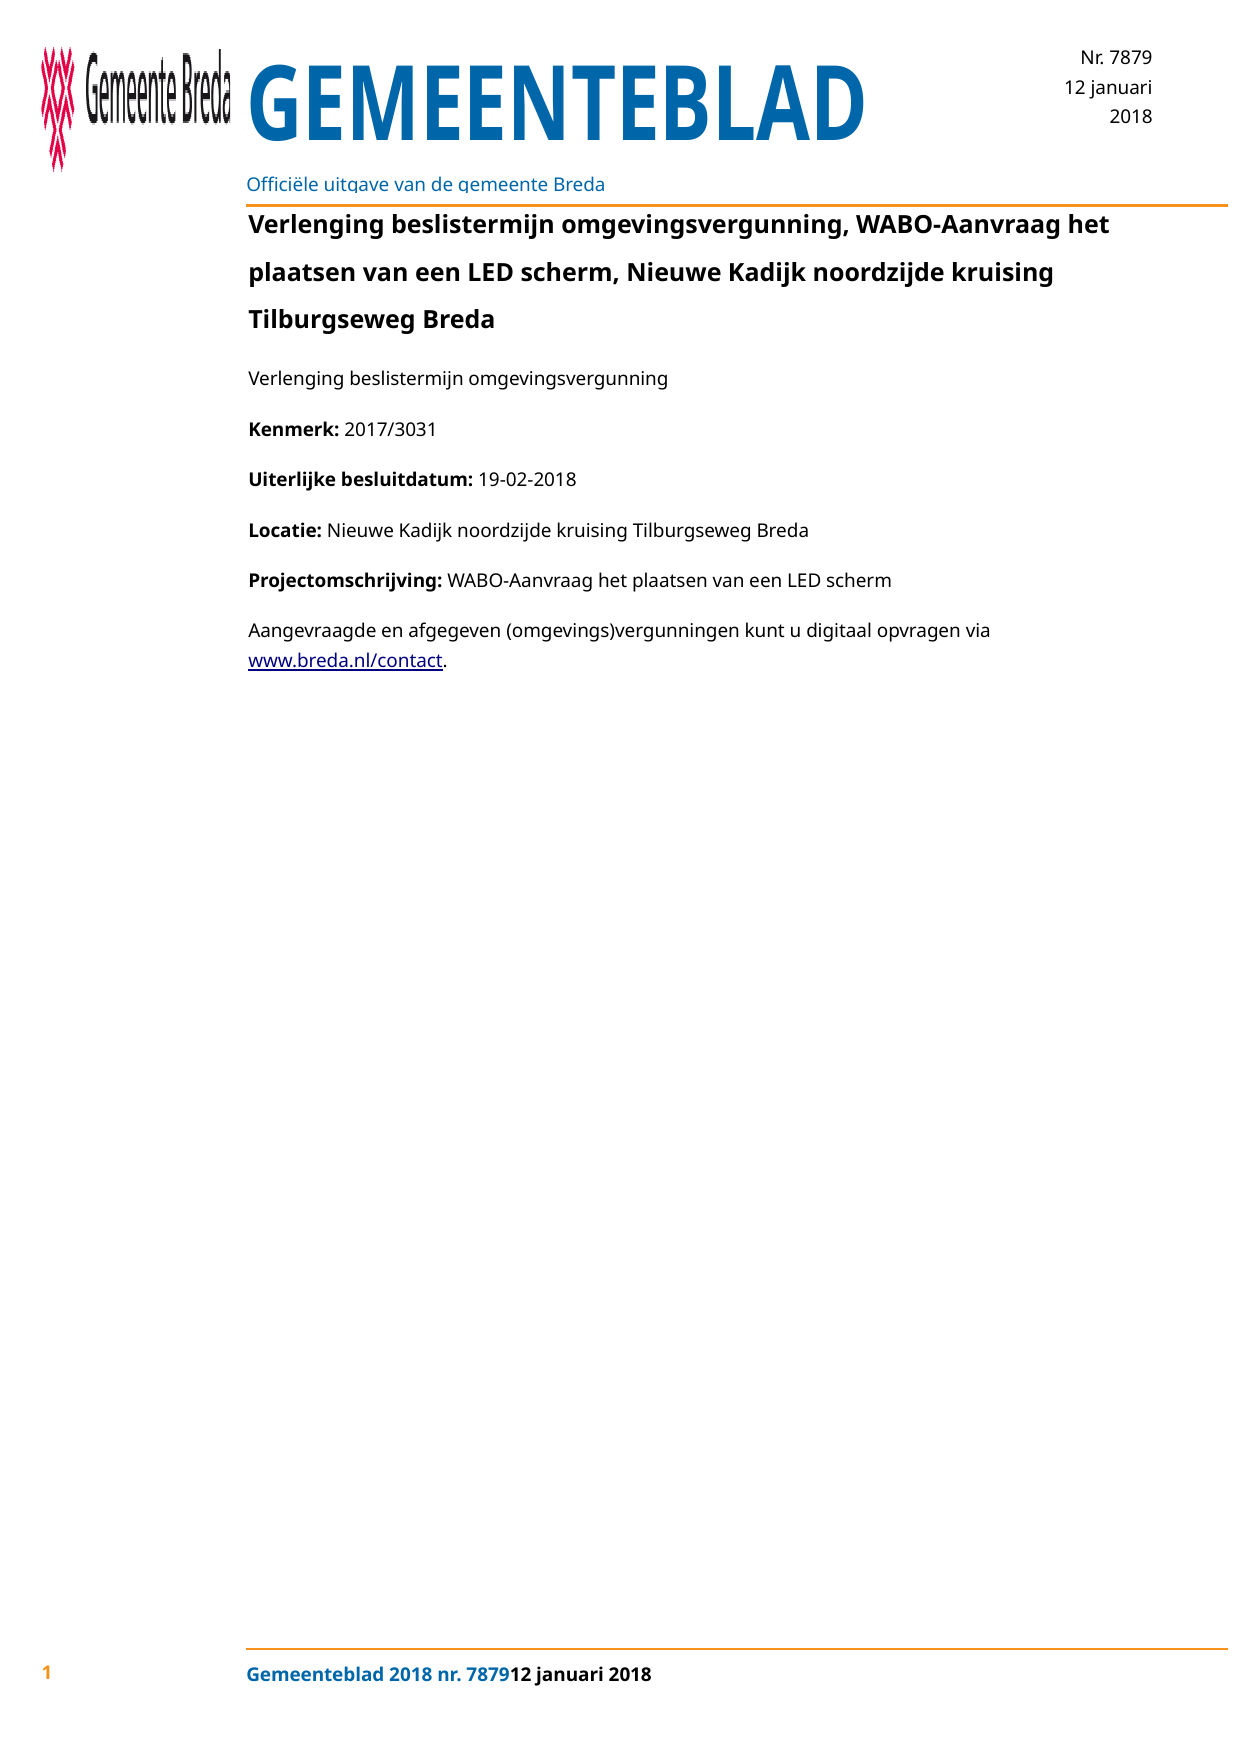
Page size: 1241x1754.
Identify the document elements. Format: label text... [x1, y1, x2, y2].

text Verlenging beslistermijn omgevingsvergunning, WABO-Aanvraag het plaatsen van een LED scherm, Nieuwe Kadijk noordzijde kruising Tilburgseweg Breda [248, 207, 1152, 336]
text Uiterlijke besluitdatum: 19-02-2018 [248, 466, 1152, 492]
text Verlenging beslistermijn omgevingsvergunning [248, 366, 1152, 391]
text Locatie: Nieuwe Kadijk noordzijde kruising Tilburgseweg Breda [248, 517, 1152, 542]
text Kenmerk: 2017/3031 [248, 416, 1152, 442]
picture [41, 47, 231, 172]
text Projectomschrijving: WABO-Aanvraag het plaatsen van een LED scherm [248, 567, 1152, 593]
text Aangevraagde en afgegeven (omgevings)vergunningen kunt u digitaal opvragen via www.breda.nl/contact. [248, 618, 1152, 673]
